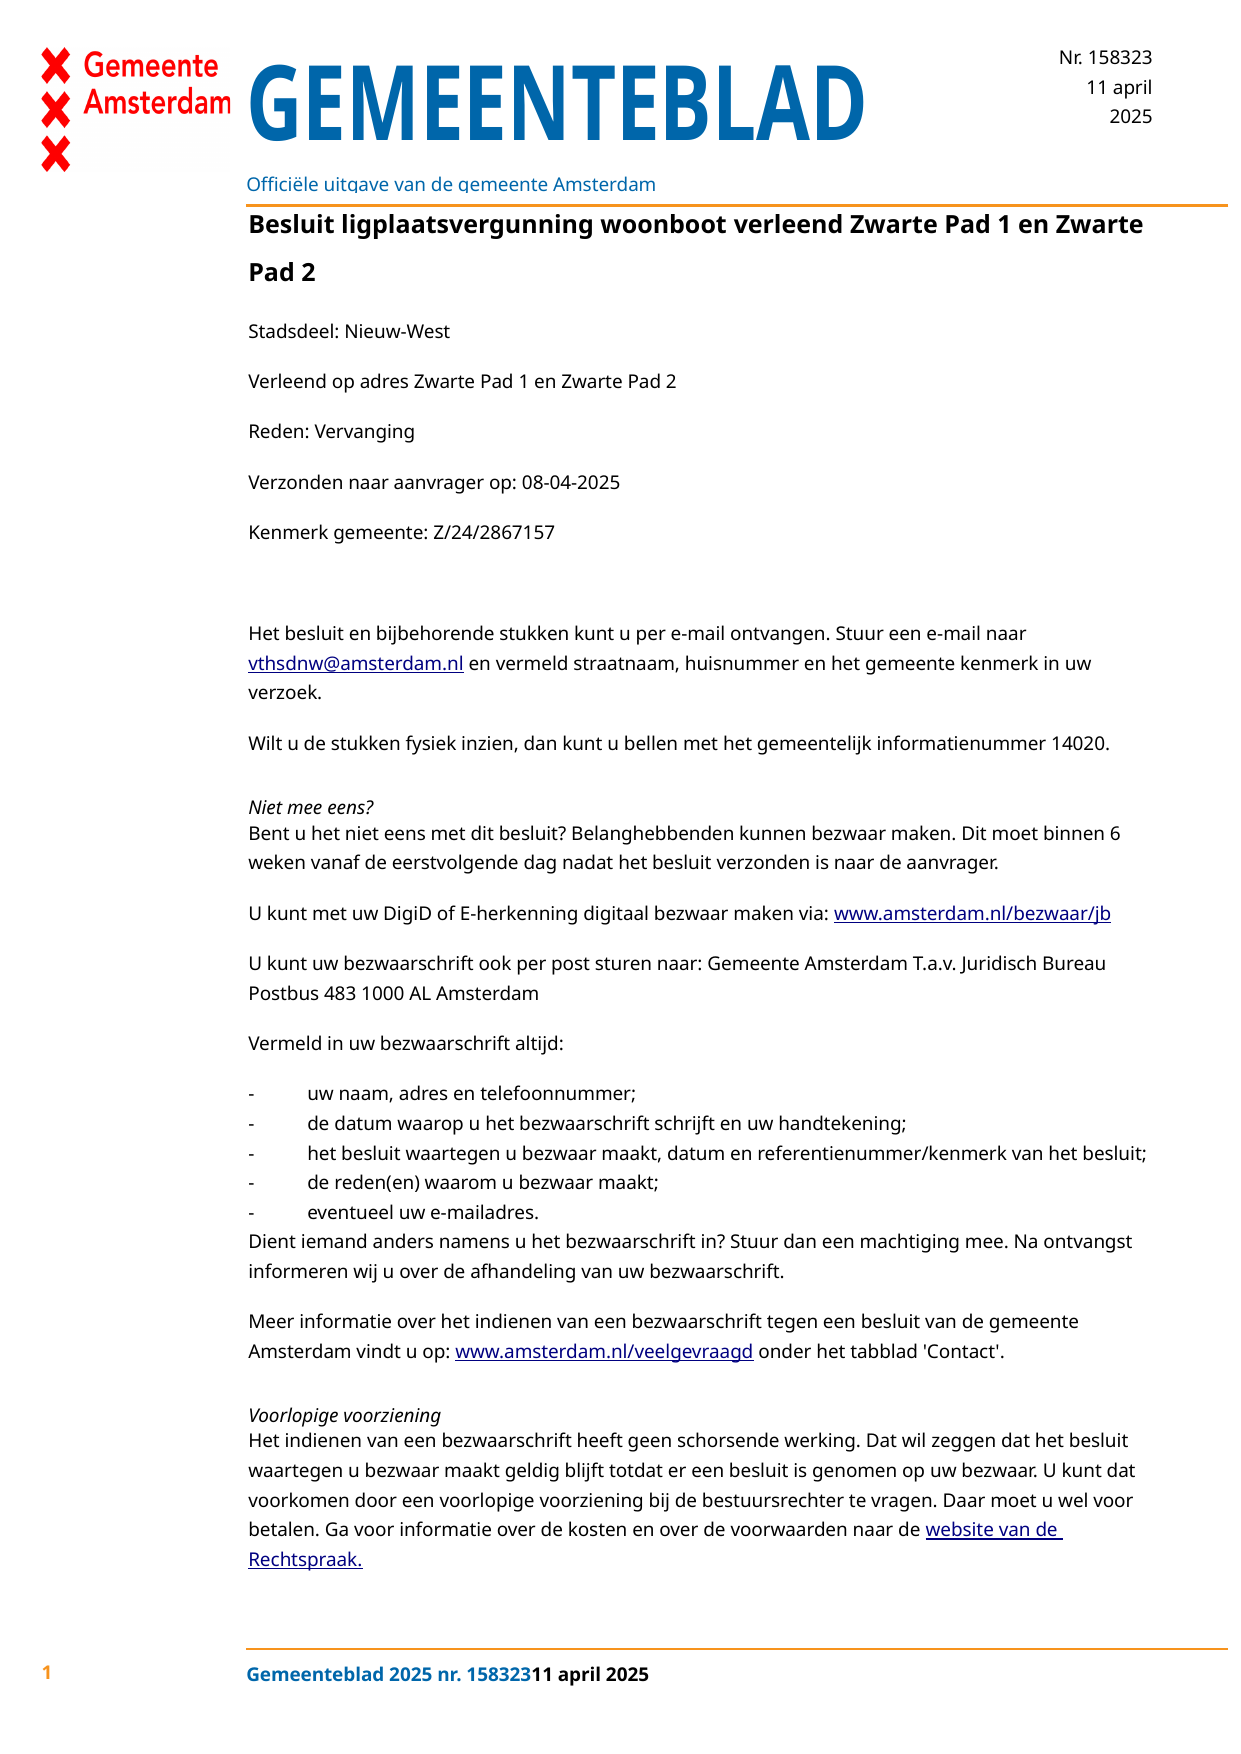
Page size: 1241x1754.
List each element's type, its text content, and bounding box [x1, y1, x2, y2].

text Reden: Vervanging [248, 419, 1152, 444]
list de reden(en) waarom u bezwaar maakt; [248, 1169, 1152, 1195]
text Verzonden naar aanvrager op: 08-04-2025 [248, 469, 1152, 495]
text Vermeld in uw bezwaarschrift altijd: [248, 1030, 1152, 1056]
list uw naam, adres en telefoonnummer; [248, 1081, 1152, 1106]
text Verleend op adres Zwarte Pad 1 en Zwarte Pad 2 [248, 368, 1152, 394]
text U kunt met uw DigiD of E-herkenning digitaal bezwaar maken via: www.amsterdam.nl/bezwaar/jb [248, 900, 1152, 925]
text Het besluit en bijbehorende stukken kunt u per e-mail ontvangen. Stuur een e-mail naar vthsdnw@amsterdam.nl en vermeld straatnaam, huisnummer en het gemeente kenmerk in uw verzoek. [248, 620, 1152, 705]
text Bent u het niet eens met dit besluit? Belanghebbenden kunnen bezwaar maken. Dit moet binnen 6 weken vanaf de eerstvolgende dag nadat het besluit verzonden is naar de aanvrager. [248, 820, 1152, 875]
text Dient iemand anders namens u het bezwaarschrift in? Stuur dan een machtiging mee. Na ontvangst informeren wij u over de afhandeling van uw bezwaarschrift. [248, 1228, 1152, 1284]
text Stadsdeel: Nieuw-West [248, 318, 1152, 344]
text Wilt u de stukken fysiek inzien, dan kunt u bellen met het gemeentelijk informatienummer 14020. [248, 730, 1152, 756]
text Meer informatie over het indienen van een bezwaarschrift tegen een besluit van de gemeente Amsterdam vindt u op: www.amsterdam.nl/veelgevraagd onder het tabblad 'Contact'. [248, 1308, 1152, 1364]
text Kenmerk gemeente: Z/24/2867157 [248, 519, 1152, 545]
text Het indienen van een bezwaarschrift heeft geen schorsende werking. Dat wil zeggen dat het besluit waartegen u bezwaar maakt geldig blijft totdat er een besluit is genomen op uw bezwaar. U kunt dat voorkomen door een voorlopige voorziening bij de bestuursrechter te vragen. Daar moet u wel voor betalen. Ga voor informatie over de kosten en over de voorwaarden naar de website van de Rechtspraak. [248, 1428, 1152, 1572]
list de datum waarop u het bezwaarschrift schrijft en uw handtekening; [248, 1110, 1152, 1136]
text U kunt uw bezwaarschrift ook per post sturen naar: Gemeente Amsterdam T.a.v. Juridisch Bureau Postbus 483 1000 AL Amsterdam [248, 950, 1152, 1005]
text Niet mee eens? [248, 794, 1152, 820]
list eventueel uw e-mailadres. [248, 1199, 1152, 1224]
list het besluit waartegen u bezwaar maakt, datum en referentienummer/kenmerk van het besluit; [248, 1140, 1152, 1165]
text Voorlopige voorziening [248, 1402, 1152, 1428]
picture [41, 47, 231, 172]
text Besluit ligplaatsvergunning woonboot verleend Zwarte Pad 1 en Zwarte Pad 2 [248, 207, 1152, 288]
